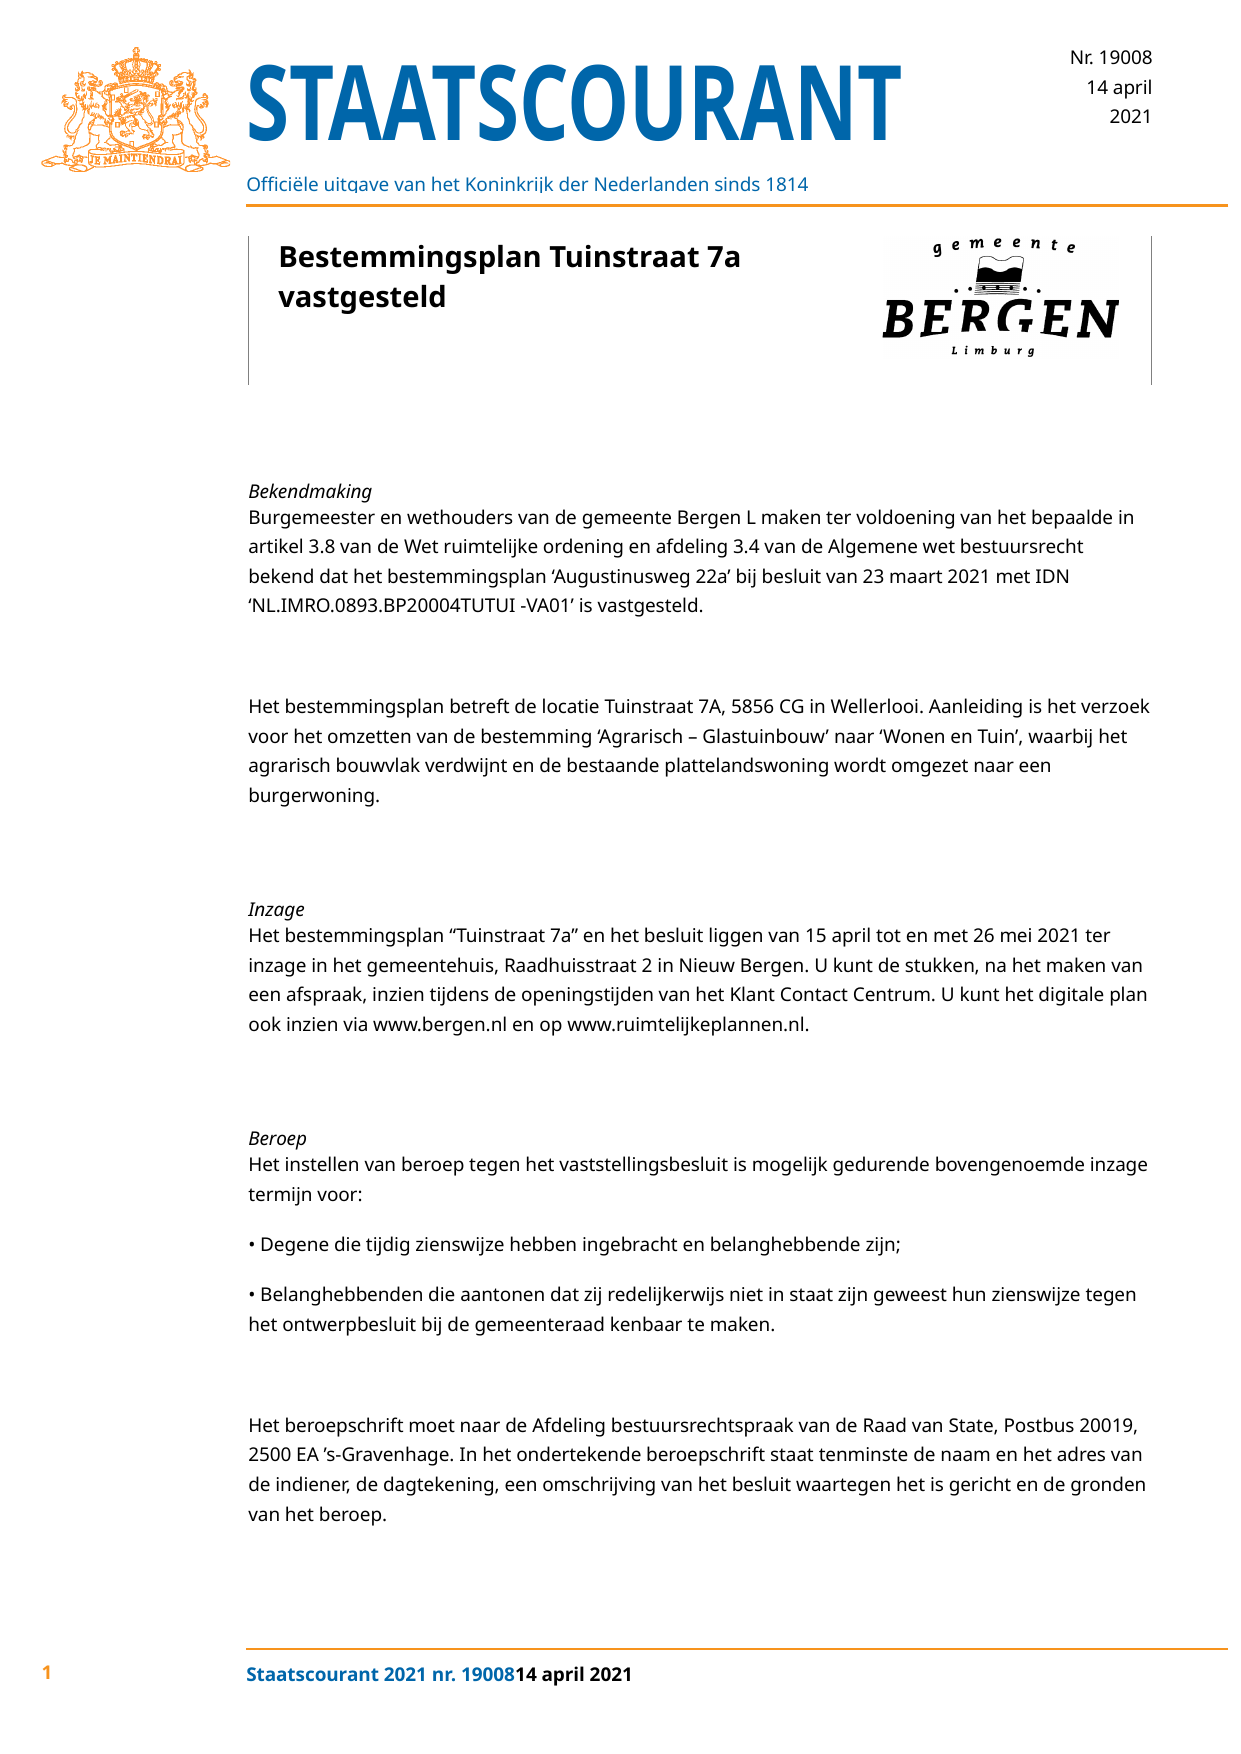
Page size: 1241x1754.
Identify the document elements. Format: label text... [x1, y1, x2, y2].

table_header Bestemmingsplan Tuinstraat 7a vastgesteld [249, 236, 850, 385]
text Het bestemmingsplan “Tuinstraat 7a” en het besluit liggen van 15 april tot en met 26 mei 2021 ter inzage in het gemeentehuis, Raadhuisstraat 2 in Nieuw Bergen. U kunt de stukken, na het maken van een afspraak, inzien tijdens de openingstijden van het Klant Contact Centrum. U kunt het digitale plan ook inzien via www.bergen.nl en op www.ruimtelijkeplannen.nl. [248, 922, 1152, 1037]
text Bekendmaking [248, 478, 1152, 504]
table_header [850, 236, 1151, 385]
text • Degene die tijdig zienswijze hebben ingebracht en belanghebbende zijn; [248, 1231, 1152, 1257]
text Burgemeester en wethouders van de gemeente Bergen L maken ter voldoening van het bepaalde in artikel 3.8 van de Wet ruimtelijke ordening en afdeling 3.4 van de Algemene wet bestuursrecht bekend dat het bestemmingsplan ‘Augustinusweg 22a’ bij besluit van 23 maart 2021 met IDN ‘NL.IMRO.0893.BP20004TUTUI -VA01’ is vastgesteld. [248, 504, 1152, 618]
picture [882, 236, 1119, 359]
text Het beroepschrift moet naar de Afdeling bestuursrechtspraak van de Raad van State, Postbus 20019, 2500 EA ’s-Gravenhage. In het ondertekende beroepschrift staat tenminste de naam en het adres van de indiener, de dagtekening, een omschrijving van het besluit waartegen het is gericht en de gronden van het beroep. [248, 1412, 1152, 1527]
text Inzage [248, 897, 1152, 922]
text Het instellen van beroep tegen het vaststellingsbesluit is mogelijk gedurende bovengenoemde inzage termijn voor: [248, 1151, 1152, 1207]
text Het bestemmingsplan betreft de locatie Tuinstraat 7A, 5856 CG in Wellerlooi. Aanleiding is het verzoek voor het omzetten van de bestemming ‘Agrarisch – Glastuinbouw’ naar ‘Wonen en Tuin’, waarbij het agrarisch bouwvlak verdwijnt en de bestaande plattelandswoning wordt omgezet naar een burgerwoning. [248, 693, 1152, 808]
picture [41, 47, 231, 172]
text Beroep [248, 1126, 1152, 1151]
text • Belanghebbenden die aantonen dat zij redelijkerwijs niet in staat zijn geweest hun zienswijze tegen het ontwerpbesluit bij de gemeenteraad kenbaar te maken. [248, 1282, 1152, 1337]
